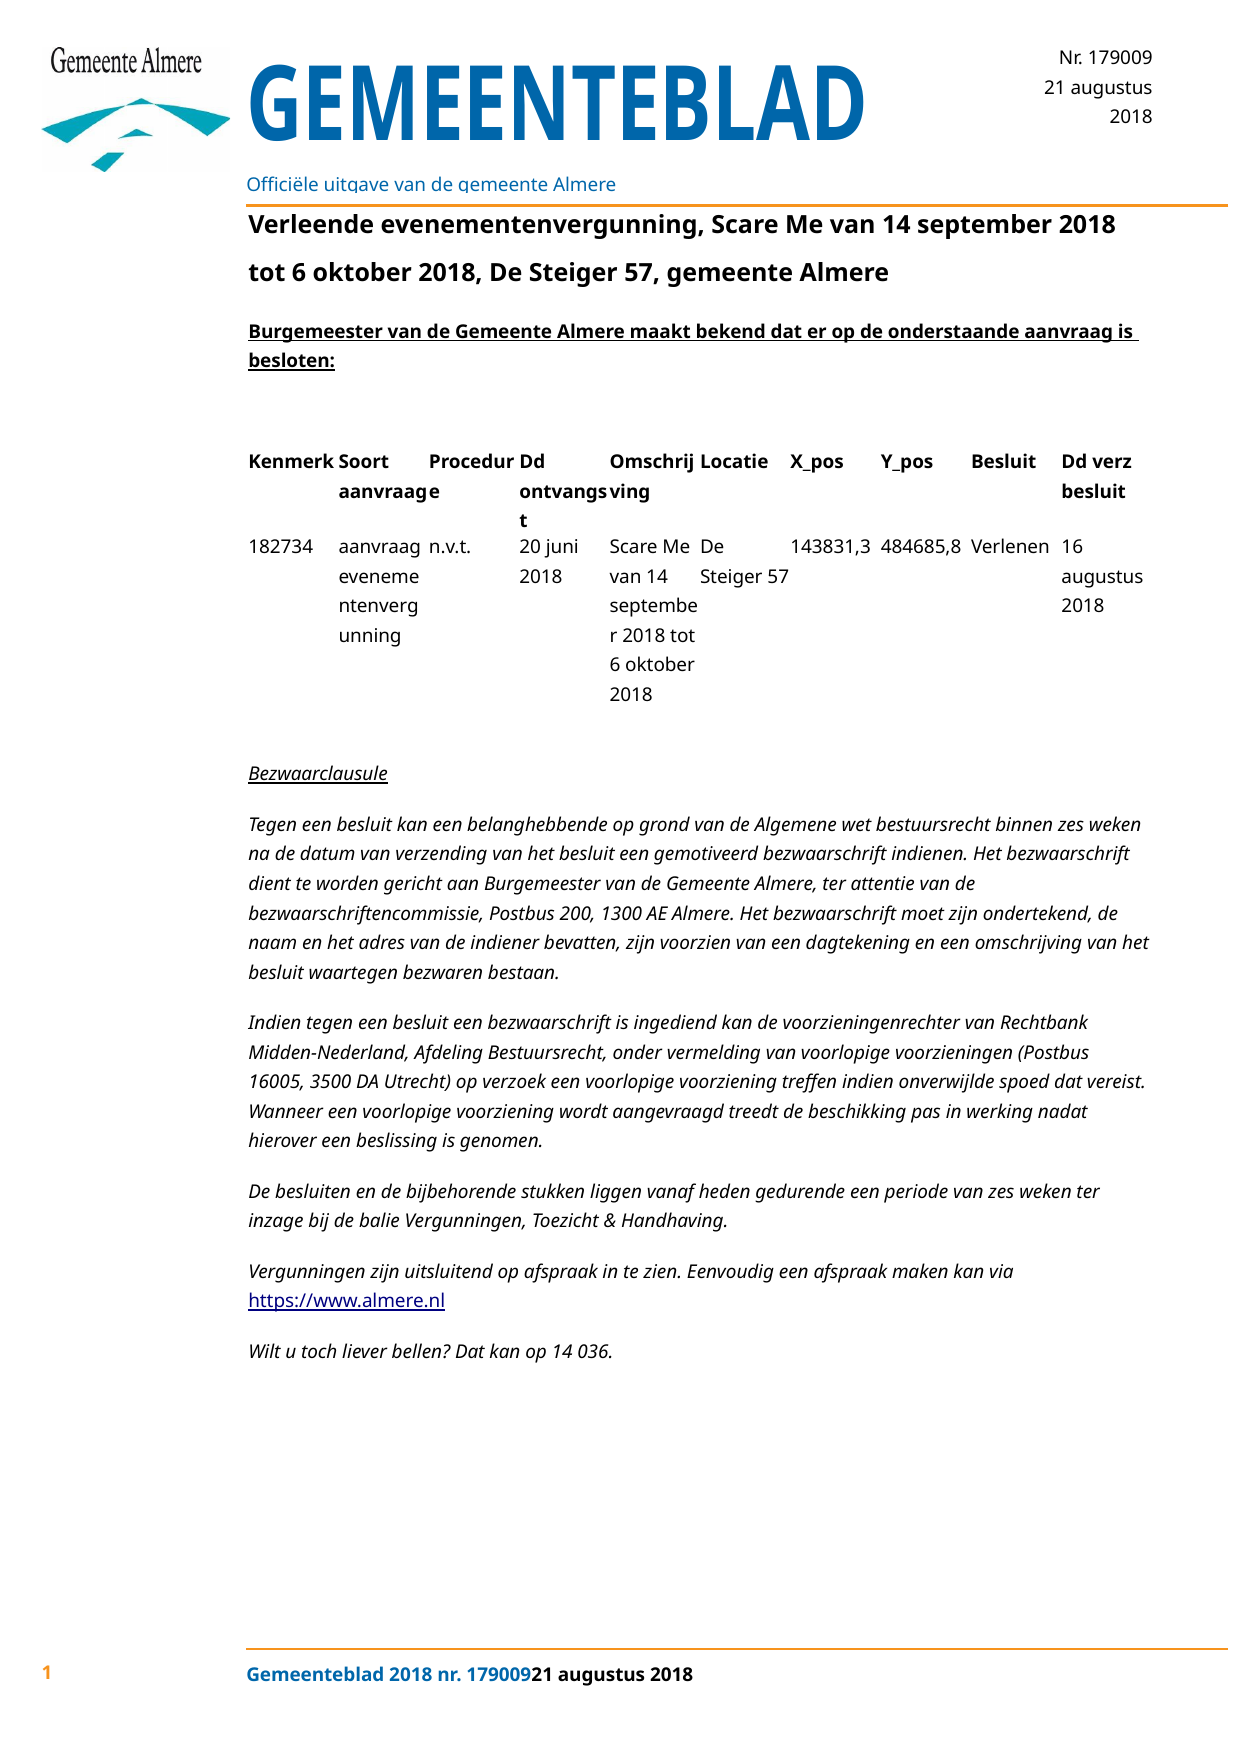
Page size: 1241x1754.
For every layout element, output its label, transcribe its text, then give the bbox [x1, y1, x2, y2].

picture [41, 47, 231, 172]
table_header Kenmerk [248, 449, 338, 533]
table_cell Verlenen [971, 533, 1061, 707]
table_header X_pos [790, 449, 881, 533]
text Bezwaarclausule [248, 761, 1152, 786]
text Burgemeester van de Gemeente Almere maakt bekend dat er op de onderstaande aanvraag is besloten: [248, 318, 1152, 373]
table_cell 143831,3 [790, 533, 881, 707]
table_header Besluit [971, 449, 1061, 533]
table_cell 20 juni 2018 [519, 533, 609, 707]
table_header Soort aanvraag [338, 449, 429, 533]
text Verleende evenementenvergunning, Scare Me van 14 september 2018 tot 6 oktober 2018, De Steiger 57, gemeente Almere [248, 207, 1152, 288]
table_cell 182734 [248, 533, 338, 707]
text Vergunningen zijn uitsluitend op afspraak in te zien. Eenvoudig een afspraak maken kan via https://www.almere.nl [248, 1258, 1152, 1313]
table_header Dd ontvangst [519, 449, 609, 533]
table_cell Scare Me van 14 september 2018 tot 6 oktober 2018 [609, 533, 700, 707]
table_cell De Steiger 57 [700, 533, 790, 707]
text De besluiten en de bijbehorende stukken liggen vanaf heden gedurende een periode van zes weken ter inzage bij de balie Vergunningen, Toezicht & Handhaving. [248, 1178, 1152, 1233]
text Indien tegen een besluit een bezwaarschrift is ingediend kan de voorzieningenrechter van Rechtbank Midden-Nederland, Afdeling Bestuursrecht, onder vermelding van voorlopige voorzieningen (Postbus 16005, 3500 DA Utrecht) op verzoek een voorlopige voorziening treffen indien onverwijlde spoed dat vereist. Wanneer een voorlopige voorziening wordt aangevraagd treedt de beschikking pas in werking nadat hierover een beslissing is genomen. [248, 1009, 1152, 1153]
text Tegen een besluit kan een belanghebbende op grond van de Algemene wet bestuursrecht binnen zes weken na de datum van verzending van het besluit een gemotiveerd bezwaarschrift indienen. Het bezwaarschrift dient te worden gericht aan Burgemeester van de Gemeente Almere, ter attentie van de bezwaarschriftencommissie, Postbus 200, 1300 AE Almere. Het bezwaarschrift moet zijn ondertekend, de naam en het adres van de indiener bevatten, zijn voorzien van een dagtekening en een omschrijving van het besluit waartegen bezwaren bestaan. [248, 811, 1152, 985]
table_header Locatie [700, 449, 790, 533]
table_header Y_pos [881, 449, 971, 533]
table_header Dd verz besluit [1061, 449, 1152, 533]
table_cell aanvraag evenementenvergunning [338, 533, 429, 707]
table_cell 484685,8 [881, 533, 971, 707]
table_cell 16 augustus 2018 [1061, 533, 1152, 707]
table_header Procedure [429, 449, 519, 533]
text Wilt u toch liever bellen? Dat kan op 14 036. [248, 1338, 1152, 1364]
table_header Omschrijving [609, 449, 700, 533]
table_cell n.v.t. [429, 533, 519, 707]
